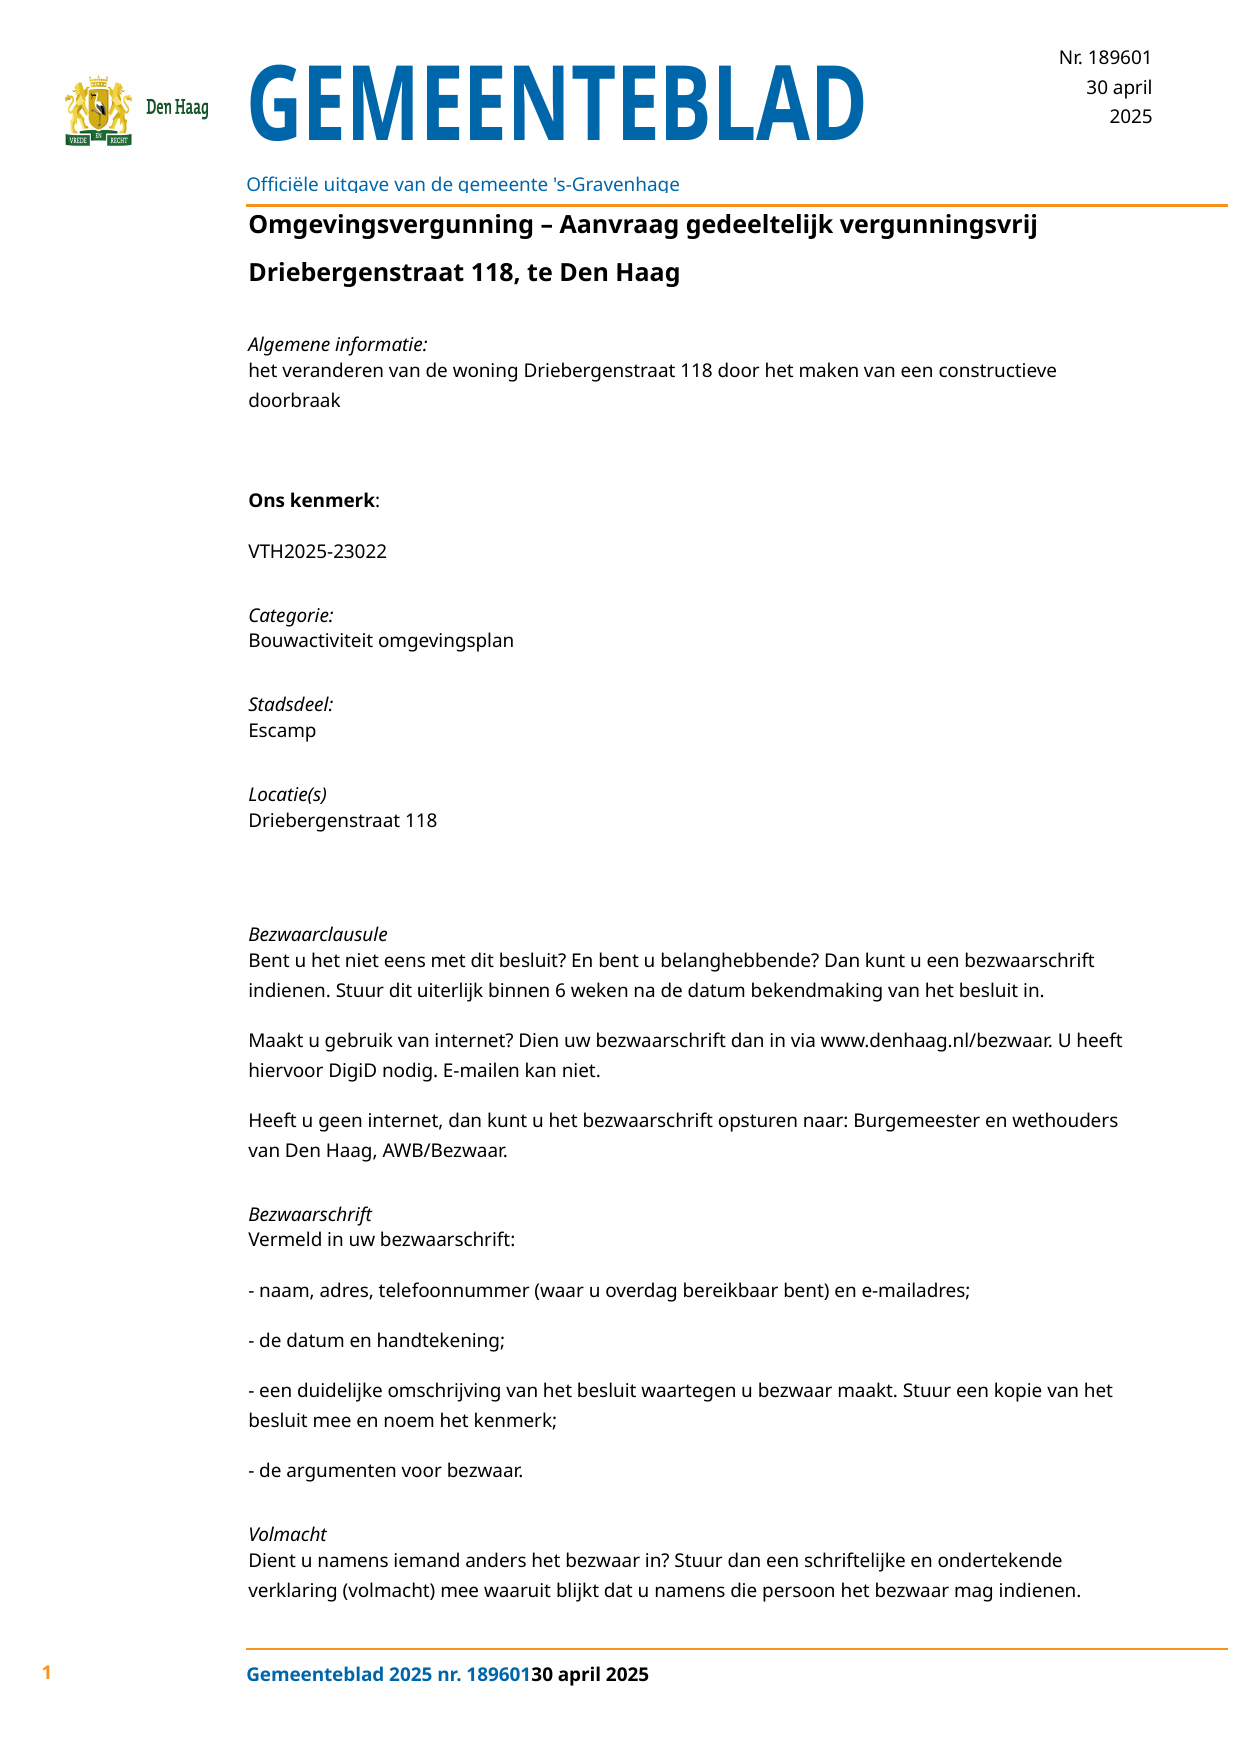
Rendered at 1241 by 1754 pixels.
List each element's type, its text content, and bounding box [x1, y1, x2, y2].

text Maakt u gebruik van internet? Dien uw bezwaarschrift dan in via www.denhaag.nl/bezwaar. U heeft hiervoor DigiD nodig. E-mailen kan niet. [248, 1027, 1152, 1082]
text Bezwaarschrift [248, 1201, 1152, 1226]
text VTH2025-23022 [248, 538, 1152, 564]
text Algemene informatie: [248, 331, 1152, 357]
text het veranderen van de woning Driebergenstraat 118 door het maken van een constructieve doorbraak [248, 357, 1152, 412]
text Ons kenmerk: [248, 488, 1152, 513]
text Driebergenstraat 118 [248, 807, 1152, 833]
text Heeft u geen internet, dan kunt u het bezwaarschrift opsturen naar: Burgemeester en wethouders van Den Haag, AWB/Bezwaar. [248, 1107, 1152, 1162]
text - de argumenten voor bezwaar. [248, 1458, 1152, 1483]
text Categorie: [248, 602, 1152, 628]
text - de datum en handtekening; [248, 1327, 1152, 1353]
text Dient u namens iemand anders het bezwaar in? Stuur dan een schriftelijke en ondertekende verklaring (volmacht) mee waaruit blijkt dat u namens die persoon het bezwaar mag indienen. [248, 1547, 1152, 1603]
picture [41, 47, 231, 172]
text Bouwactiviteit omgevingsplan [248, 628, 1152, 653]
text Vermeld in uw bezwaarschrift: [248, 1226, 1152, 1252]
text Bezwaarclausule [248, 921, 1152, 947]
text Escamp [248, 717, 1152, 743]
text Locatie(s) [248, 781, 1152, 807]
text Omgevingsvergunning – Aanvraag gedeeltelijk vergunningsvrij Driebergenstraat 118, te Den Haag [248, 207, 1152, 288]
text Volmacht [248, 1522, 1152, 1547]
text - naam, adres, telefoonnummer (waar u overdag bereikbaar bent) en e-mailadres; [248, 1277, 1152, 1303]
text - een duidelijke omschrijving van het besluit waartegen u bezwaar maakt. Stuur een kopie van het besluit mee en noem het kenmerk; [248, 1378, 1152, 1433]
text Bent u het niet eens met dit besluit? En bent u belanghebbende? Dan kunt u een bezwaarschrift indienen. Stuur dit uiterlijk binnen 6 weken na de datum bekendmaking van het besluit in. [248, 947, 1152, 1002]
text Stadsdeel: [248, 692, 1152, 717]
